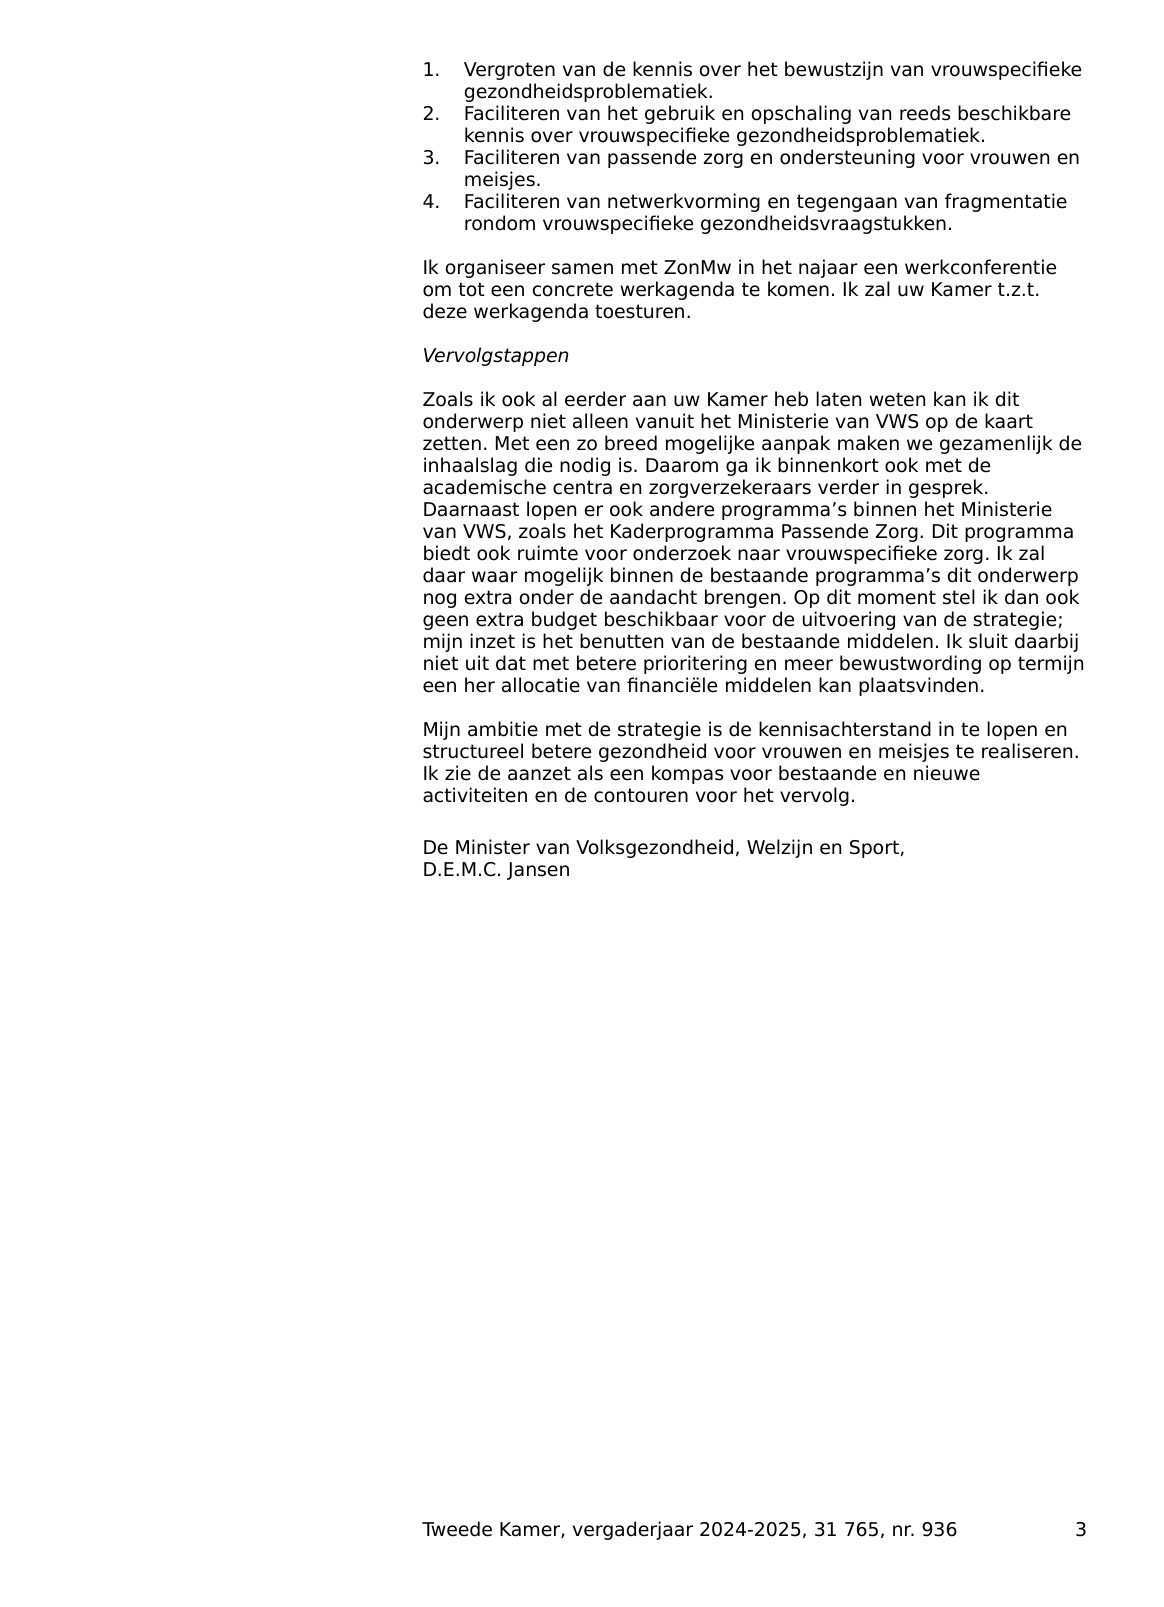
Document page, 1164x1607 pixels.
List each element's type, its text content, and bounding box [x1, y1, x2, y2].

text 1. Vergroten van de kennis over het bewustzijn van vrouwspecifieke gezondheidsproblematiek. [422, 59, 1087, 103]
text De Minister van Volksgezondheid, Welzijn en Sport, D.E.M.C. Jansen [422, 837, 1087, 881]
text 2. Faciliteren van het gebruik en opschaling van reeds beschikbare kennis over vrouwspecifieke gezondheidsproblematiek. [422, 103, 1087, 147]
text Ik organiseer samen met ZonMw in het najaar een werkconferentie om tot een concrete werkagenda te komen. Ik zal uw Kamer t.z.t. deze werkagenda toesturen. [422, 257, 1087, 323]
text 4. Faciliteren van netwerkvorming en tegengaan van fragmentatie rondom vrouwspecifieke gezondheidsvraagstukken. [422, 191, 1087, 235]
subtitle Vervolgstappen [422, 345, 1087, 367]
text Mijn ambitie met de strategie is de kennisachterstand in te lopen en structureel betere gezondheid voor vrouwen en meisjes te realiseren. Ik zie de aanzet als een kompas voor bestaande en nieuwe activiteiten en de contouren voor het vervolg. [422, 719, 1087, 807]
text Zoals ik ook al eerder aan uw Kamer heb laten weten kan ik dit onderwerp niet alleen vanuit het Ministerie van VWS op de kaart zetten. Met een zo breed mogelijke aanpak maken we gezamenlijk de inhaalslag die nodig is. Daarom ga ik binnenkort ook met de academische centra en zorgverzekeraars verder in gesprek. Daarnaast lopen er ook andere programma’s binnen het Ministerie van VWS, zoals het Kaderprogramma Passende Zorg. Dit programma biedt ook ruimte voor onderzoek naar vrouwspecifieke zorg. Ik zal daar waar mogelijk binnen de bestaande programma’s dit onderwerp nog extra onder de aandacht brengen. Op dit moment stel ik dan ook geen extra budget beschikbaar voor de uitvoering van de strategie; mijn inzet is het benutten van de bestaande middelen. Ik sluit daarbij niet uit dat met betere prioritering en meer bewustwording op termijn een her allocatie van financiële middelen kan plaatsvinden. [422, 389, 1087, 697]
text 3. Faciliteren van passende zorg en ondersteuning voor vrouwen en meisjes. [422, 147, 1087, 191]
